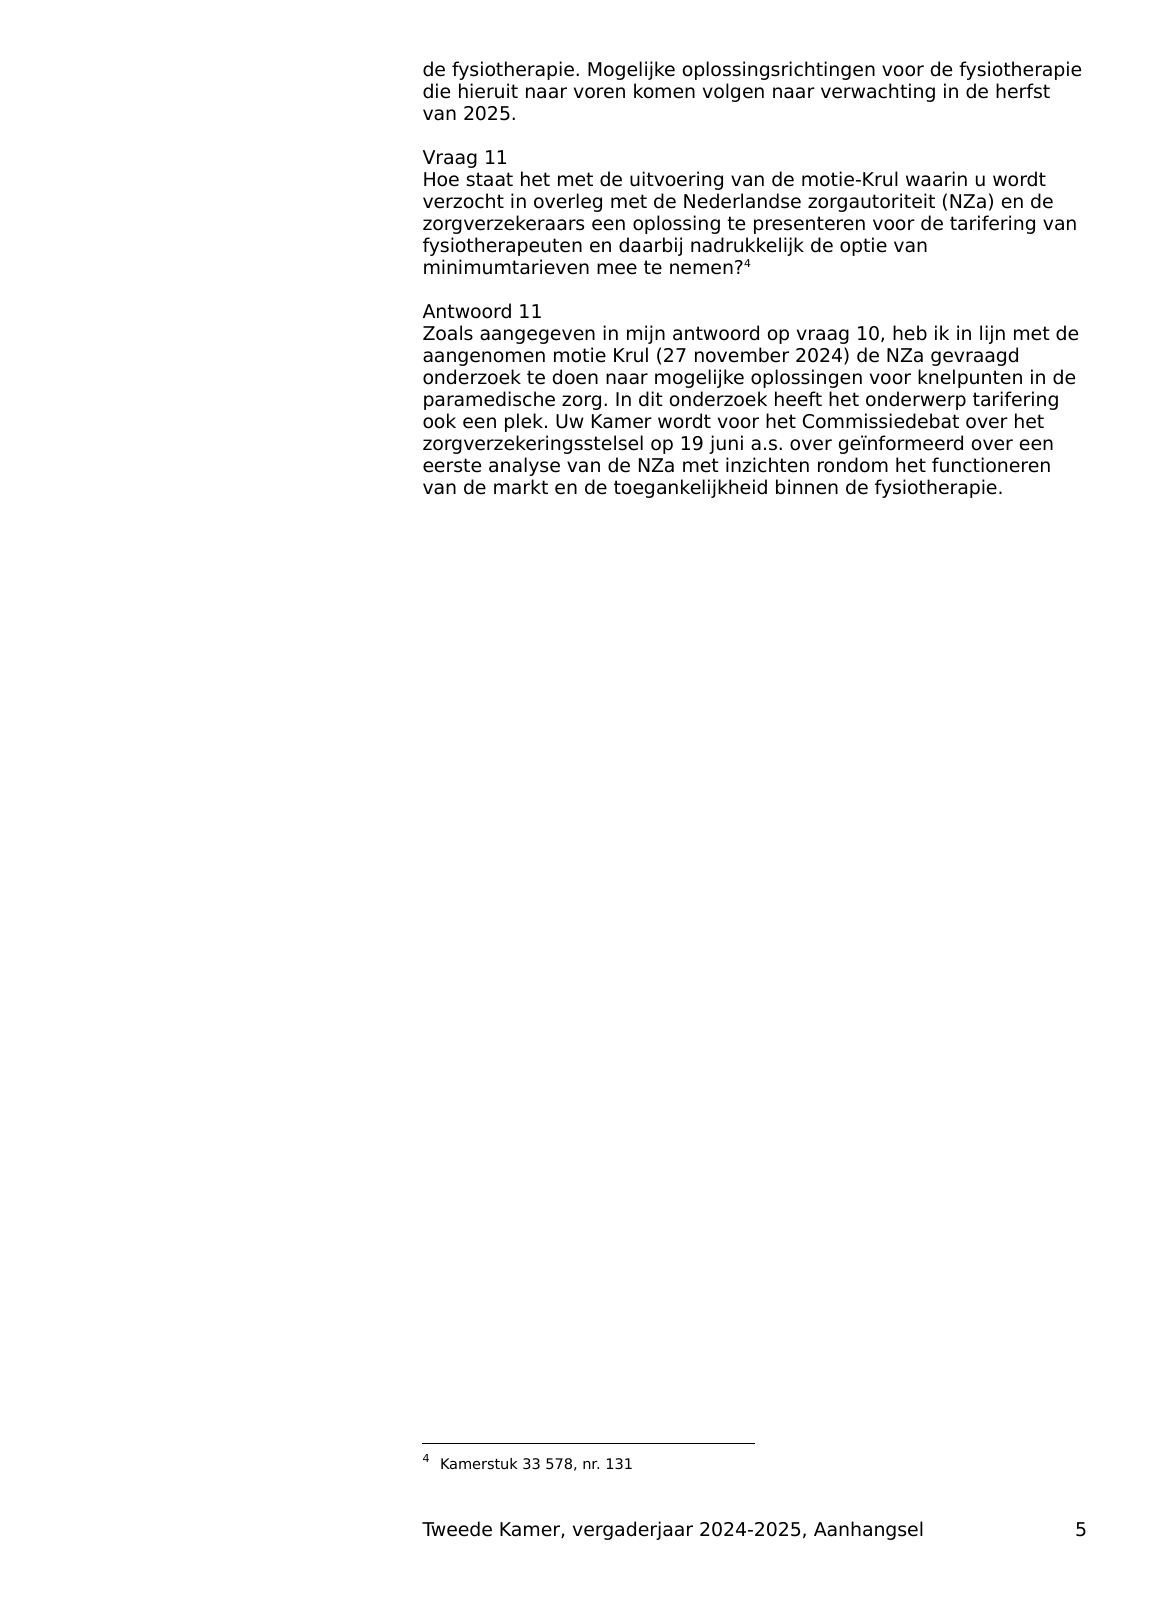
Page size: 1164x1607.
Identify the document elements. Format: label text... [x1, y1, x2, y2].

text Vraag 11 [422, 147, 1087, 169]
text Kamerstuk 33 578, nr. 131 [422, 1452, 1087, 1474]
text de fysiotherapie. Mogelijke oplossingsrichtingen voor de fysiotherapie die hieruit naar voren komen volgen naar verwachting in de herfst van 2025. [422, 59, 1087, 125]
text Hoe staat het met de uitvoering van de motie-Krul waarin u wordt verzocht in overleg met de Nederlandse zorgautoriteit (NZa) en de zorgverzekeraars een oplossing te presenteren voor de tarifering van fysiotherapeuten en daarbij nadrukkelijk de optie van minimumtarieven mee te nemen? [422, 169, 1087, 279]
text Zoals aangegeven in mijn antwoord op vraag 10, heb ik in lijn met de aangenomen motie Krul (27 november 2024) de NZa gevraagd onderzoek te doen naar mogelijke oplossingen voor knelpunten in de paramedische zorg. In dit onderzoek heeft het onderwerp tarifering ook een plek. Uw Kamer wordt voor het Commissiedebat over het zorgverzekeringsstelsel op 19 juni a.s. over geïnformeerd over een eerste analyse van de NZa met inzichten rondom het functioneren van de markt en de toegankelijkheid binnen de fysiotherapie. [422, 323, 1087, 499]
text Antwoord 11 [422, 301, 1087, 323]
